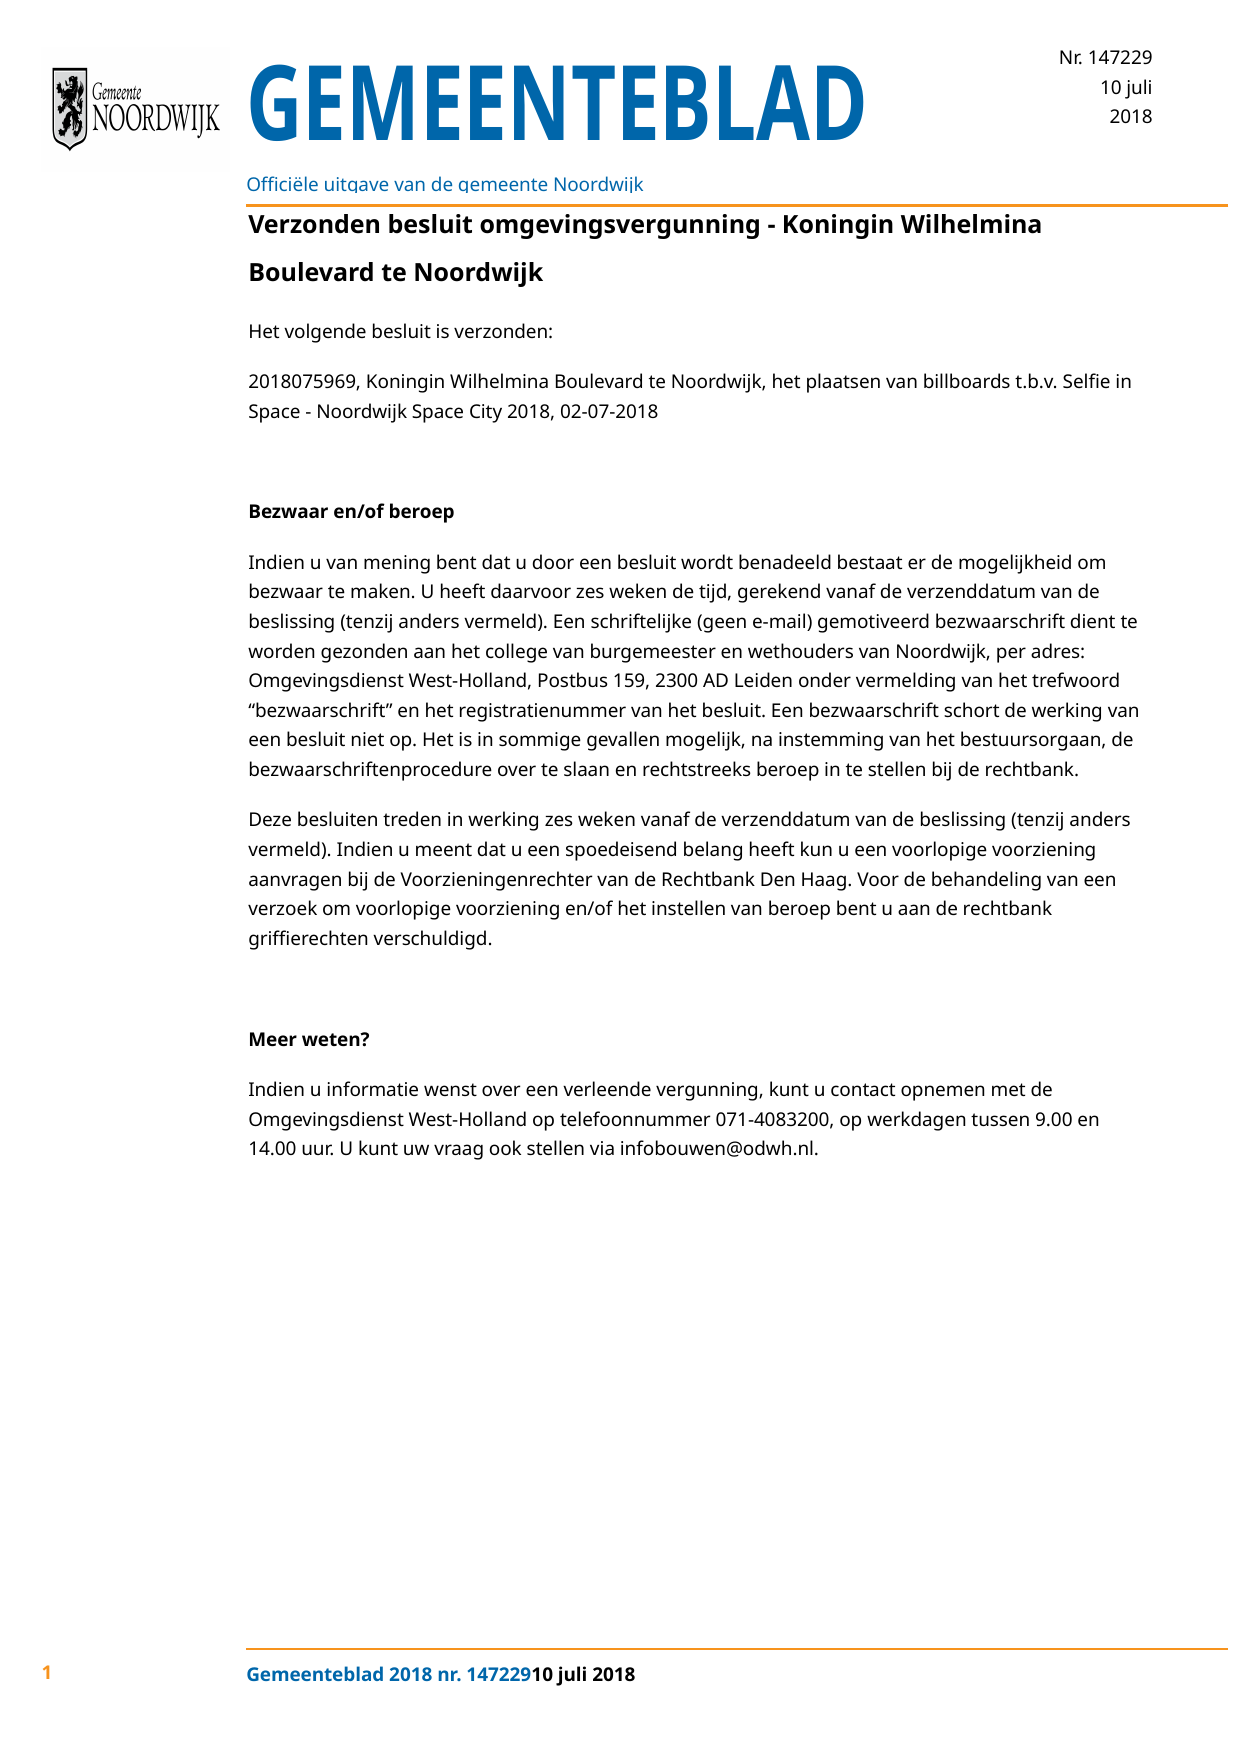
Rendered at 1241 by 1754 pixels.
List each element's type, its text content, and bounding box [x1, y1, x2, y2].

text Het volgende besluit is verzonden: [248, 318, 1152, 344]
text Verzonden besluit omgevingsvergunning - Koningin Wilhelmina Boulevard te Noordwijk [248, 207, 1152, 288]
picture [41, 47, 231, 172]
text Deze besluiten treden in werking zes weken vanaf de verzenddatum van de beslissing (tenzij anders vermeld). Indien u meent dat u een spoedeisend belang heeft kun u een voorlopige voorziening aanvragen bij de Voorzieningenrechter van de Rechtbank Den Haag. Voor de behandeling van een verzoek om voorlopige voorziening en/of het instellen van beroep bent u aan de rechtbank griffierechten verschuldigd. [248, 807, 1152, 951]
text Meer weten? [248, 1026, 1152, 1052]
text Indien u van mening bent dat u door een besluit wordt benadeeld bestaat er de mogelijkheid om bezwaar te maken. U heeft daarvoor zes weken de tijd, gerekend vanaf de verzenddatum van de beslissing (tenzij anders vermeld). Een schriftelijke (geen e-mail) gemotiveerd bezwaarschrift dient te worden gezonden aan het college van burgemeester en wethouders van Noordwijk, per adres: Omgevingsdienst West-Holland, Postbus 159, 2300 AD Leiden onder vermelding van het trefwoord “bezwaarschrift” en het registratienummer van het besluit. Een bezwaarschrift schort de werking van een besluit niet op. Het is in sommige gevallen mogelijk, na instemming van het bestuursorgaan, de bezwaarschriftenprocedure over te slaan en rechtstreeks beroep in te stellen bij de rechtbank. [248, 549, 1152, 782]
text 2018075969, Koningin Wilhelmina Boulevard te Noordwijk, het plaatsen van billboards t.b.v. Selfie in Space - Noordwijk Space City 2018, 02-07-2018 [248, 368, 1152, 424]
text Bezwaar en/of beroep [248, 499, 1152, 524]
text Indien u informatie wenst over een verleende vergunning, kunt u contact opnemen met de Omgevingsdienst West-Holland op telefoonnummer 071-4083200, op werkdagen tussen 9.00 en 14.00 uur. U kunt uw vraag ook stellen via infobouwen@odwh.nl. [248, 1076, 1152, 1161]
